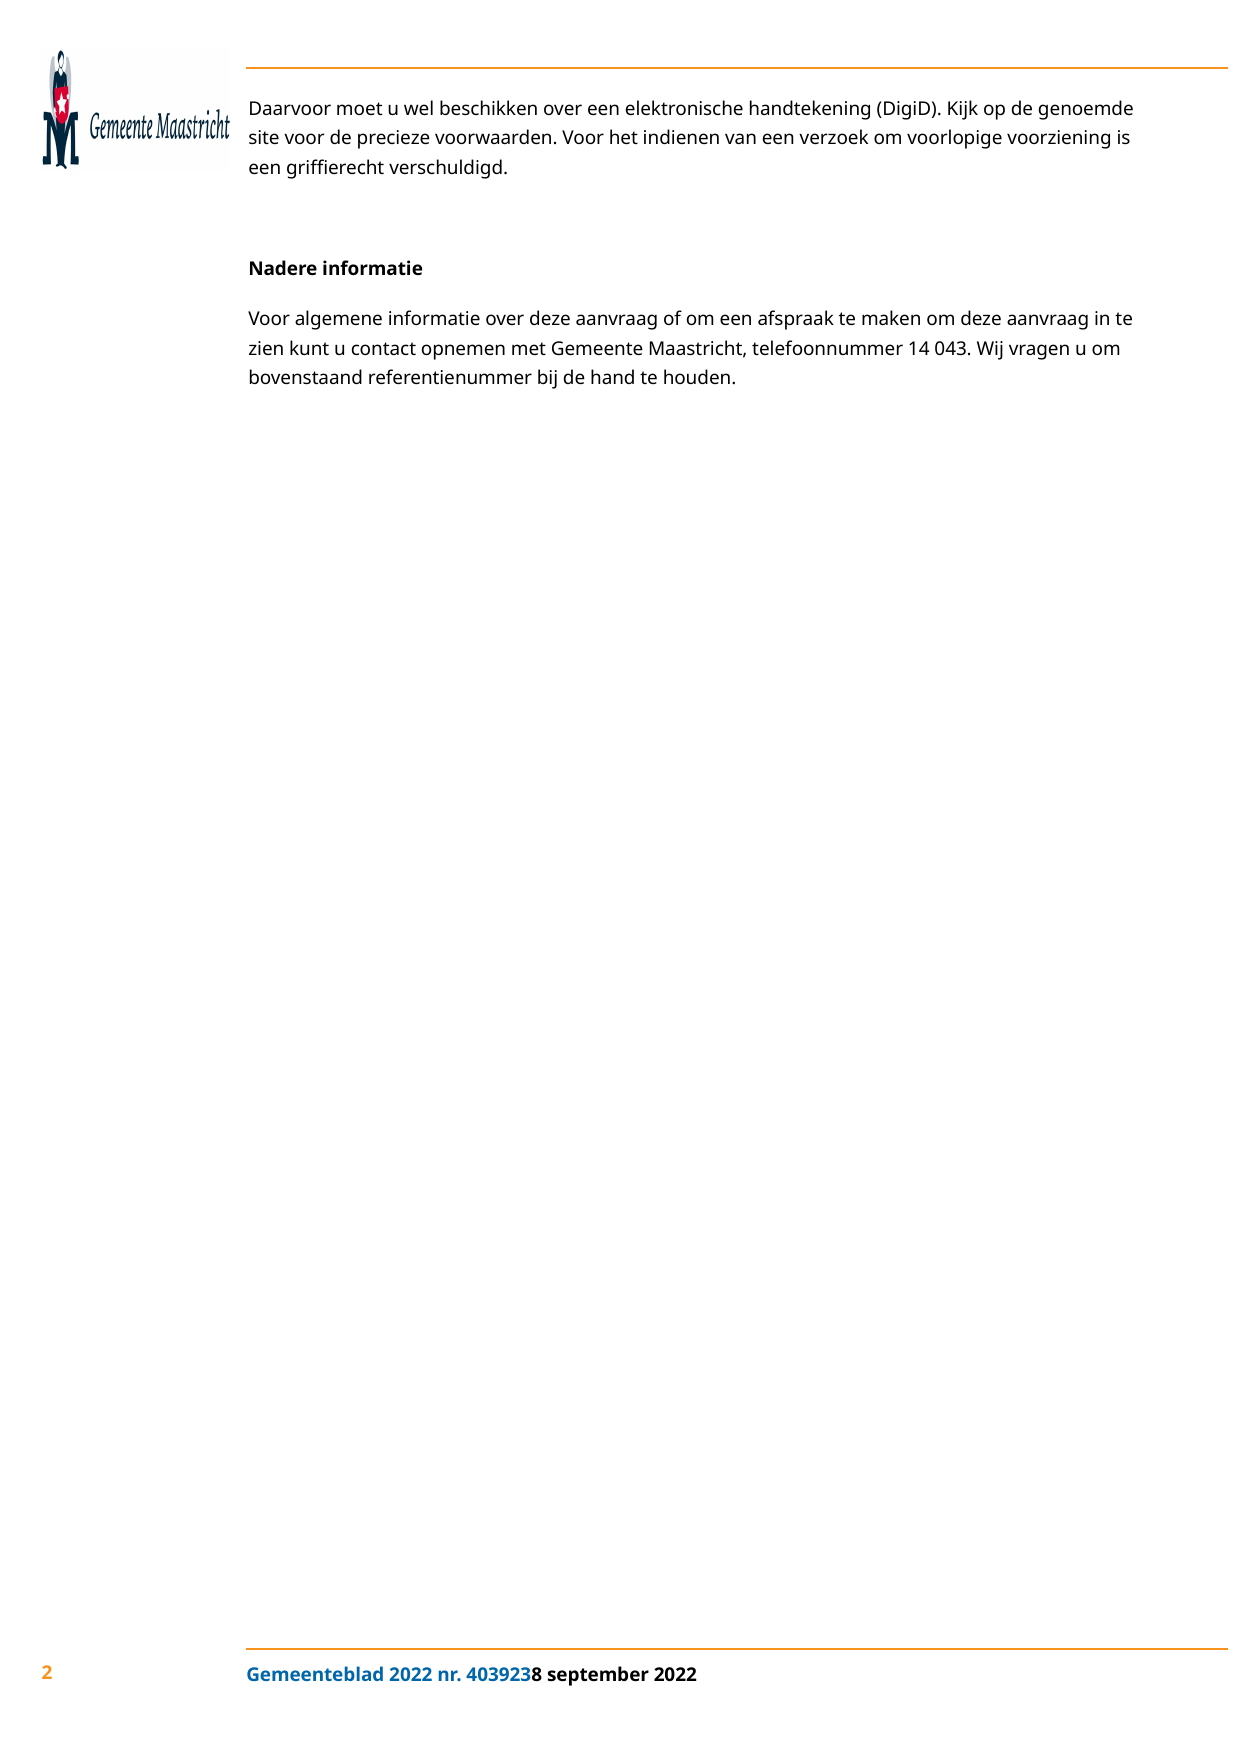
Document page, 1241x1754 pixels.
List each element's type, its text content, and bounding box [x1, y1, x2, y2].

picture [41, 47, 231, 172]
text Nadere informatie [248, 255, 1152, 281]
text Voor algemene informatie over deze aanvraag of om een afspraak te maken om deze aanvraag in te zien kunt u contact opnemen met Gemeente Maastricht, telefoonnummer 14 043. Wij vragen u om bovenstaand referentienummer bij de hand te houden. [248, 305, 1152, 390]
text Daarvoor moet u wel beschikken over een elektronische handtekening (DigiD). Kijk op de genoemde site voor de precieze voorwaarden. Voor het indienen van een verzoek om voorlopige voorziening is een griffierecht verschuldigd. [248, 95, 1152, 180]
